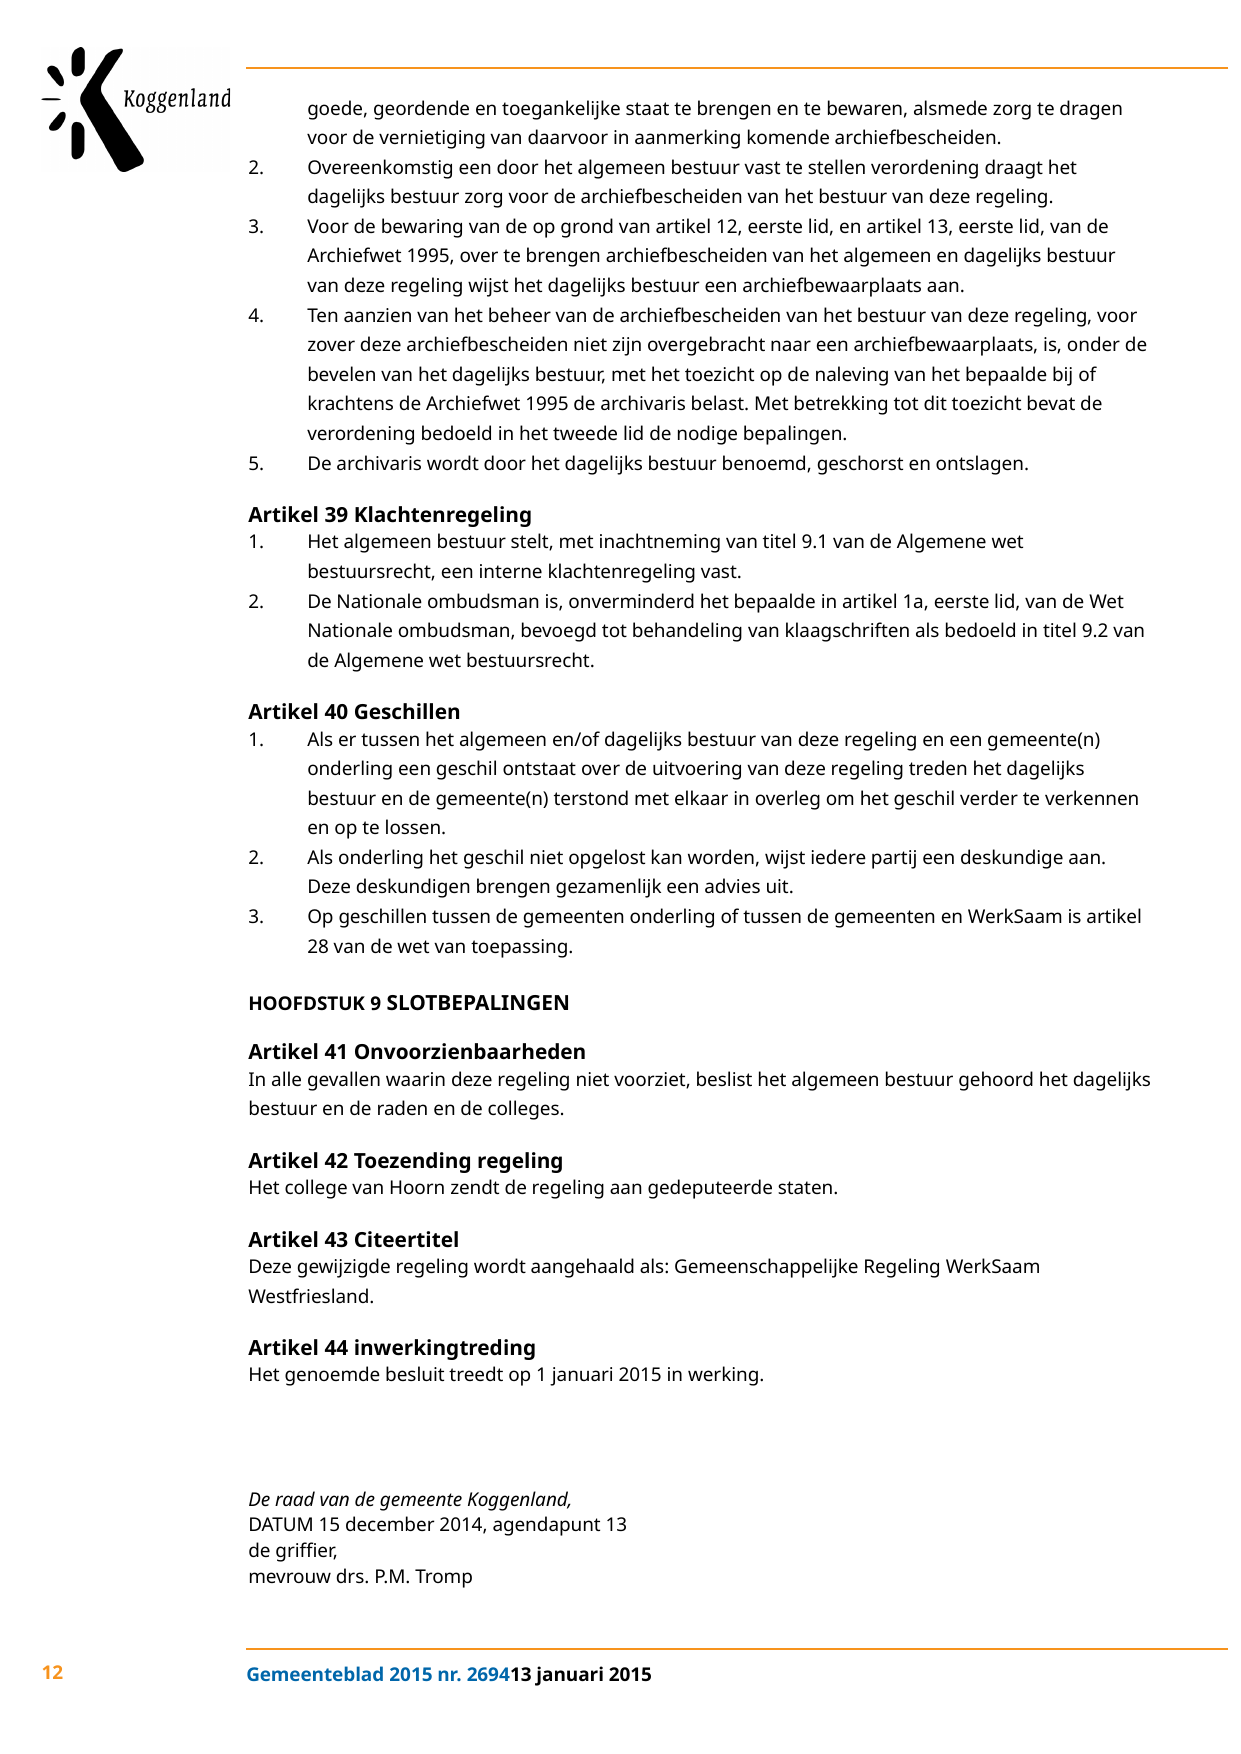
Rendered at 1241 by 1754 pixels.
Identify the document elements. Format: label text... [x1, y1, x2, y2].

text HOOFDSTUK 9 SLOTBEPALINGEN [248, 988, 1152, 1017]
text Het genoemde besluit treedt op 1 januari 2015 in werking. [248, 1362, 1152, 1387]
text Het college van Hoorn zendt de regeling aan gedeputeerde staten. [248, 1174, 1152, 1200]
list Als onderling het geschil niet opgelost kan worden, wijst iedere partij een deskundige aan. Deze deskundigen brengen gezamenlijk een advies uit. [248, 844, 1152, 899]
list Overeenkomstig een door het algemeen bestuur vast te stellen verordening draagt het dagelijks bestuur zorg voor de archiefbescheiden van het bestuur van deze regeling. [248, 154, 1152, 209]
text Deze gewijzigde regeling wordt aangehaald als: Gemeenschappelijke Regeling WerkSaam Westfriesland. [248, 1253, 1152, 1308]
text Artikel 39 Klachtenregeling [248, 500, 1152, 529]
text mevrouw drs. P.M. Tromp [248, 1563, 1152, 1589]
text Artikel 44 inwerkingtreding [248, 1333, 1152, 1362]
picture [41, 47, 231, 172]
list Voor de bewaring van de op grond van artikel 12, eerste lid, en artikel 13, eerste lid, van de Archiefwet 1995, over te brengen archiefbescheiden van het algemeen en dagelijks bestuur van deze regeling wijst het dagelijks bestuur een archiefbewaarplaats aan. [248, 213, 1152, 298]
text de griffier, [248, 1537, 1152, 1563]
list Ten aanzien van het beheer van de archiefbescheiden van het bestuur van deze regeling, voor zover deze archiefbescheiden niet zijn overgebracht naar een archiefbewaarplaats, is, onder de bevelen van het dagelijks bestuur, met het toezicht op de naleving van het bepaalde bij of krachtens de Archiefwet 1995 de archivaris belast. Met betrekking tot dit toezicht bevat de verordening bedoeld in het tweede lid de nodige bepalingen. [248, 302, 1152, 446]
text Artikel 40 Geschillen [248, 697, 1152, 726]
list De Nationale ombudsman is, onverminderd het bepaalde in artikel 1a, eerste lid, van de Wet Nationale ombudsman, bevoegd tot behandeling van klaagschriften als bedoeld in titel 9.2 van de Algemene wet bestuursrecht. [248, 588, 1152, 673]
text De raad van de gemeente Koggenland, [248, 1486, 1152, 1512]
text Artikel 43 Citeertitel [248, 1225, 1152, 1253]
text In alle gevallen waarin deze regeling niet voorziet, beslist het algemeen bestuur gehoord het dagelijks bestuur en de raden en de colleges. [248, 1066, 1152, 1121]
text Artikel 42 Toezending regeling [248, 1146, 1152, 1174]
list Als er tussen het algemeen en/of dagelijks bestuur van deze regeling en een gemeente(n) onderling een geschil ontstaat over de uitvoering van deze regeling treden het dagelijks bestuur en de gemeente(n) terstond met elkaar in overleg om het geschil verder te verkennen en op te lossen. [248, 726, 1152, 840]
text DATUM 15 december 2014, agendapunt 13 [248, 1512, 1152, 1537]
text Artikel 41 Onvoorzienbaarheden [248, 1037, 1152, 1066]
list Het algemeen bestuur stelt, met inachtneming van titel 9.1 van de Algemene wet bestuursrecht, een interne klachtenregeling vast. [248, 529, 1152, 584]
list Op geschillen tussen de gemeenten onderling of tussen de gemeenten en WerkSaam is artikel 28 van de wet van toepassing. [248, 903, 1152, 959]
list De archivaris wordt door het dagelijks bestuur benoemd, geschorst en ontslagen. [248, 450, 1152, 476]
list goede, geordende en toegankelijke staat te brengen en te bewaren, alsmede zorg te dragen voor de vernietiging van daarvoor in aanmerking komende archiefbescheiden. [248, 95, 1152, 150]
